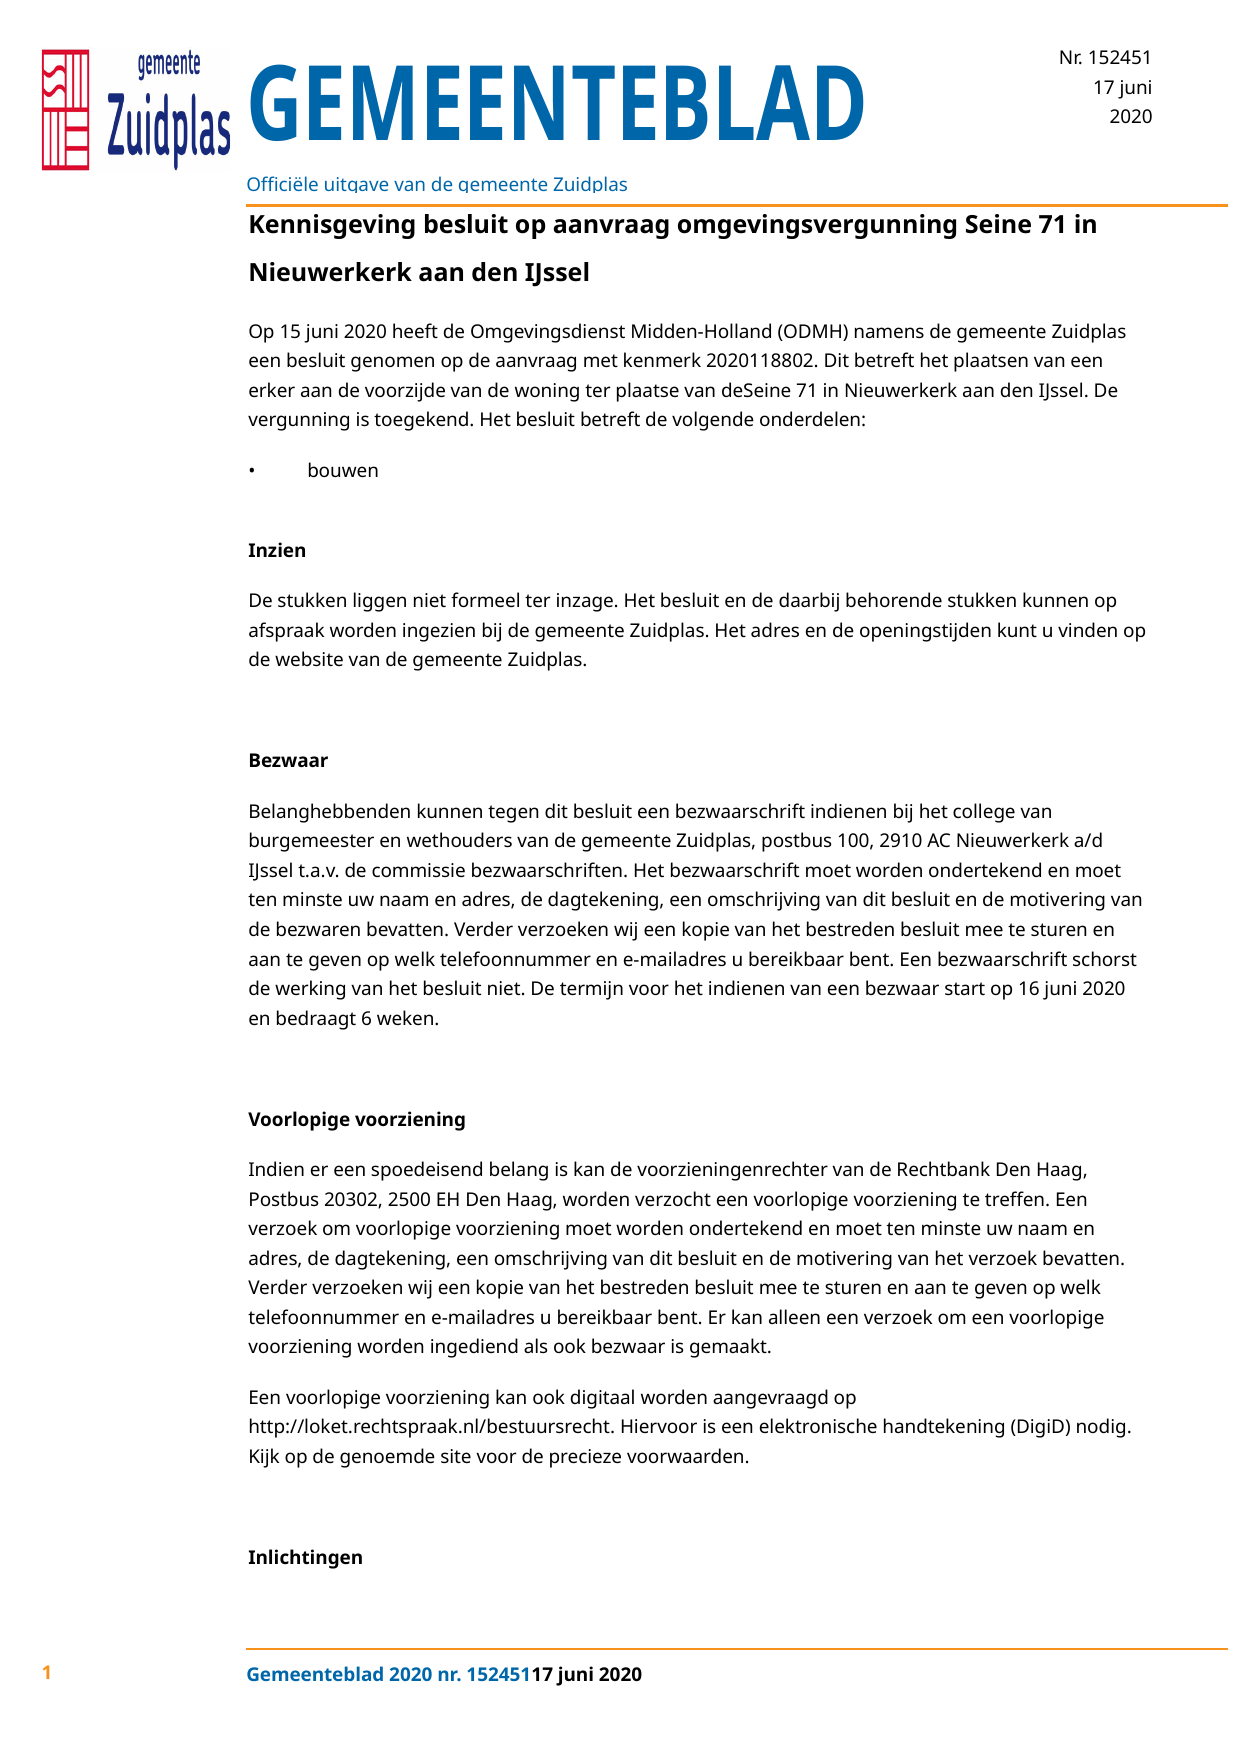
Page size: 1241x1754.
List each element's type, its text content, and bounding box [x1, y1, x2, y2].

text Inzien [248, 537, 1152, 563]
text Een voorlopige voorziening kan ook digitaal worden aangevraagd op http://loket.rechtspraak.nl/bestuursrecht. Hiervoor is een elektronische handtekening (DigiD) nodig. Kijk op de genoemde site voor de precieze voorwaarden. [248, 1384, 1152, 1469]
text De stukken liggen niet formeel ter inzage. Het besluit en de daarbij behorende stukken kunnen op afspraak worden ingezien bij de gemeente Zuidplas. Het adres en de openingstijden kunt u vinden op de website van de gemeente Zuidplas. [248, 587, 1152, 672]
text Inlichtingen [248, 1544, 1152, 1570]
picture [41, 47, 231, 172]
text Indien er een spoedeisend belang is kan de voorzieningenrechter van de Rechtbank Den Haag, Postbus 20302, 2500 EH Den Haag, worden verzocht een voorlopige voorziening te treffen. Een verzoek om voorlopige voorziening moet worden ondertekend en moet ten minste uw naam en adres, de dagtekening, een omschrijving van dit besluit en de motivering van het verzoek bevatten. Verder verzoeken wij een kopie van het bestreden besluit mee te sturen en aan te geven op welk telefoonnummer en e-mailadres u bereikbaar bent. Er kan alleen een verzoek om een voorlopige voorziening worden ingediend als ook bezwaar is gemaakt. [248, 1156, 1152, 1359]
text Op 15 juni 2020 heeft de Omgevingsdienst Midden-Holland (ODMH) namens de gemeente Zuidplas een besluit genomen op de aanvraag met kenmerk 2020118802. Dit betreft het plaatsen van een erker aan de voorzijde van de woning ter plaatse van deSeine 71 in Nieuwerkerk aan den IJssel. De vergunning is toegekend. Het besluit betreft de volgende onderdelen: [248, 318, 1152, 432]
text Bezwaar [248, 747, 1152, 773]
text Kennisgeving besluit op aanvraag omgevingsvergunning Seine 71 in Nieuwerkerk aan den IJssel [248, 207, 1152, 288]
list bouwen [248, 457, 1152, 483]
text Belanghebbenden kunnen tegen dit besluit een bezwaarschrift indienen bij het college van burgemeester en wethouders van de gemeente Zuidplas, postbus 100, 2910 AC Nieuwerkerk a/d IJssel t.a.v. de commissie bezwaarschriften. Het bezwaarschrift moet worden ondertekend en moet ten minste uw naam en adres, de dagtekening, een omschrijving van dit besluit en de motivering van de bezwaren bevatten. Verder verzoeken wij een kopie van het bestreden besluit mee te sturen en aan te geven op welk telefoonnummer en e-mailadres u bereikbaar bent. Een bezwaarschrift schorst de werking van het besluit niet. De termijn voor het indienen van een bezwaar start op 16 juni 2020 en bedraagt 6 weken. [248, 798, 1152, 1031]
text Voorlopige voorziening [248, 1106, 1152, 1132]
